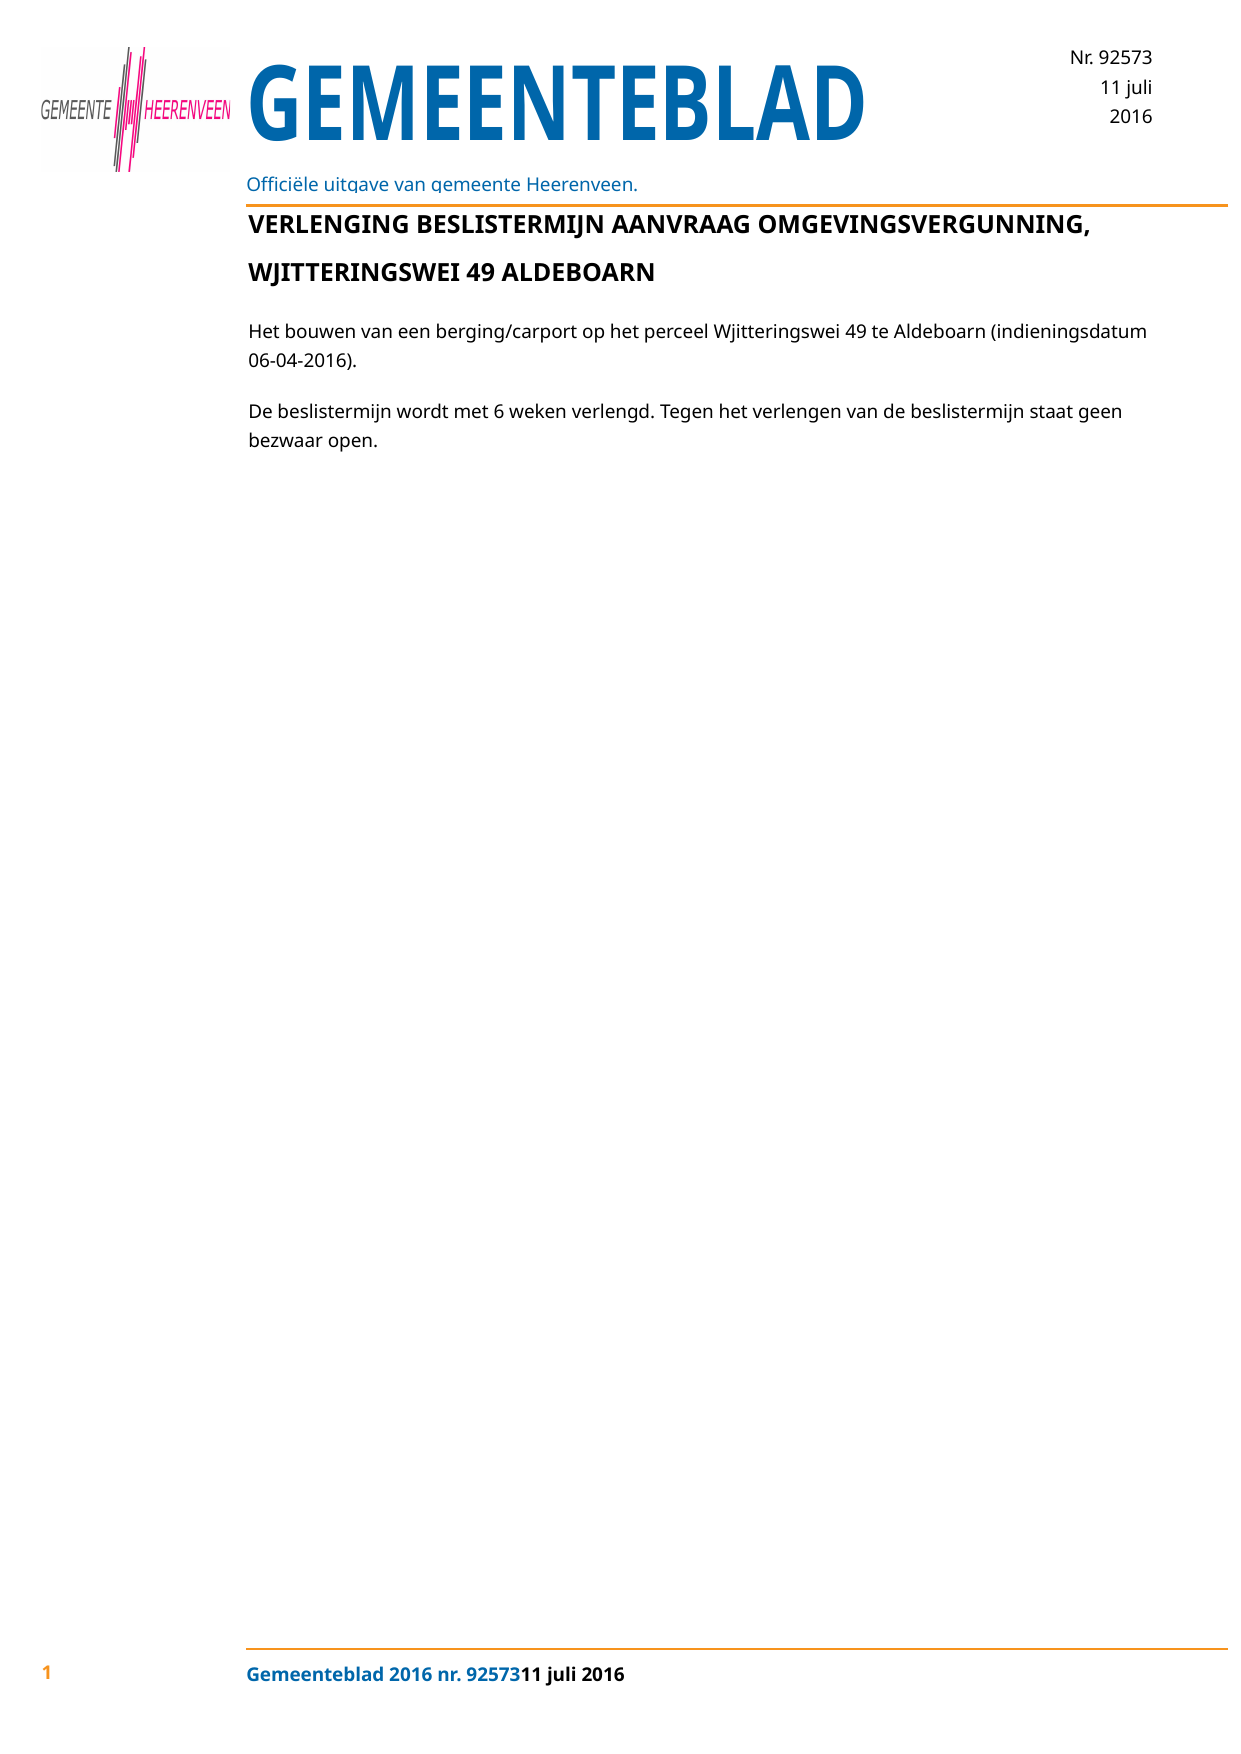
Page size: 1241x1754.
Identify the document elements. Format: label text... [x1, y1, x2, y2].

text VERLENGING BESLISTERMIJN AANVRAAG OMGEVINGSVERGUNNING, WJITTERINGSWEI 49 ALDEBOARN [248, 207, 1152, 288]
picture [41, 47, 231, 172]
text Het bouwen van een berging/carport op het perceel Wjitteringswei 49 te Aldeboarn (indieningsdatum 06-04-2016). [248, 318, 1152, 373]
text De beslistermijn wordt met 6 weken verlengd. Tegen het verlengen van de beslistermijn staat geen bezwaar open. [248, 398, 1152, 453]
